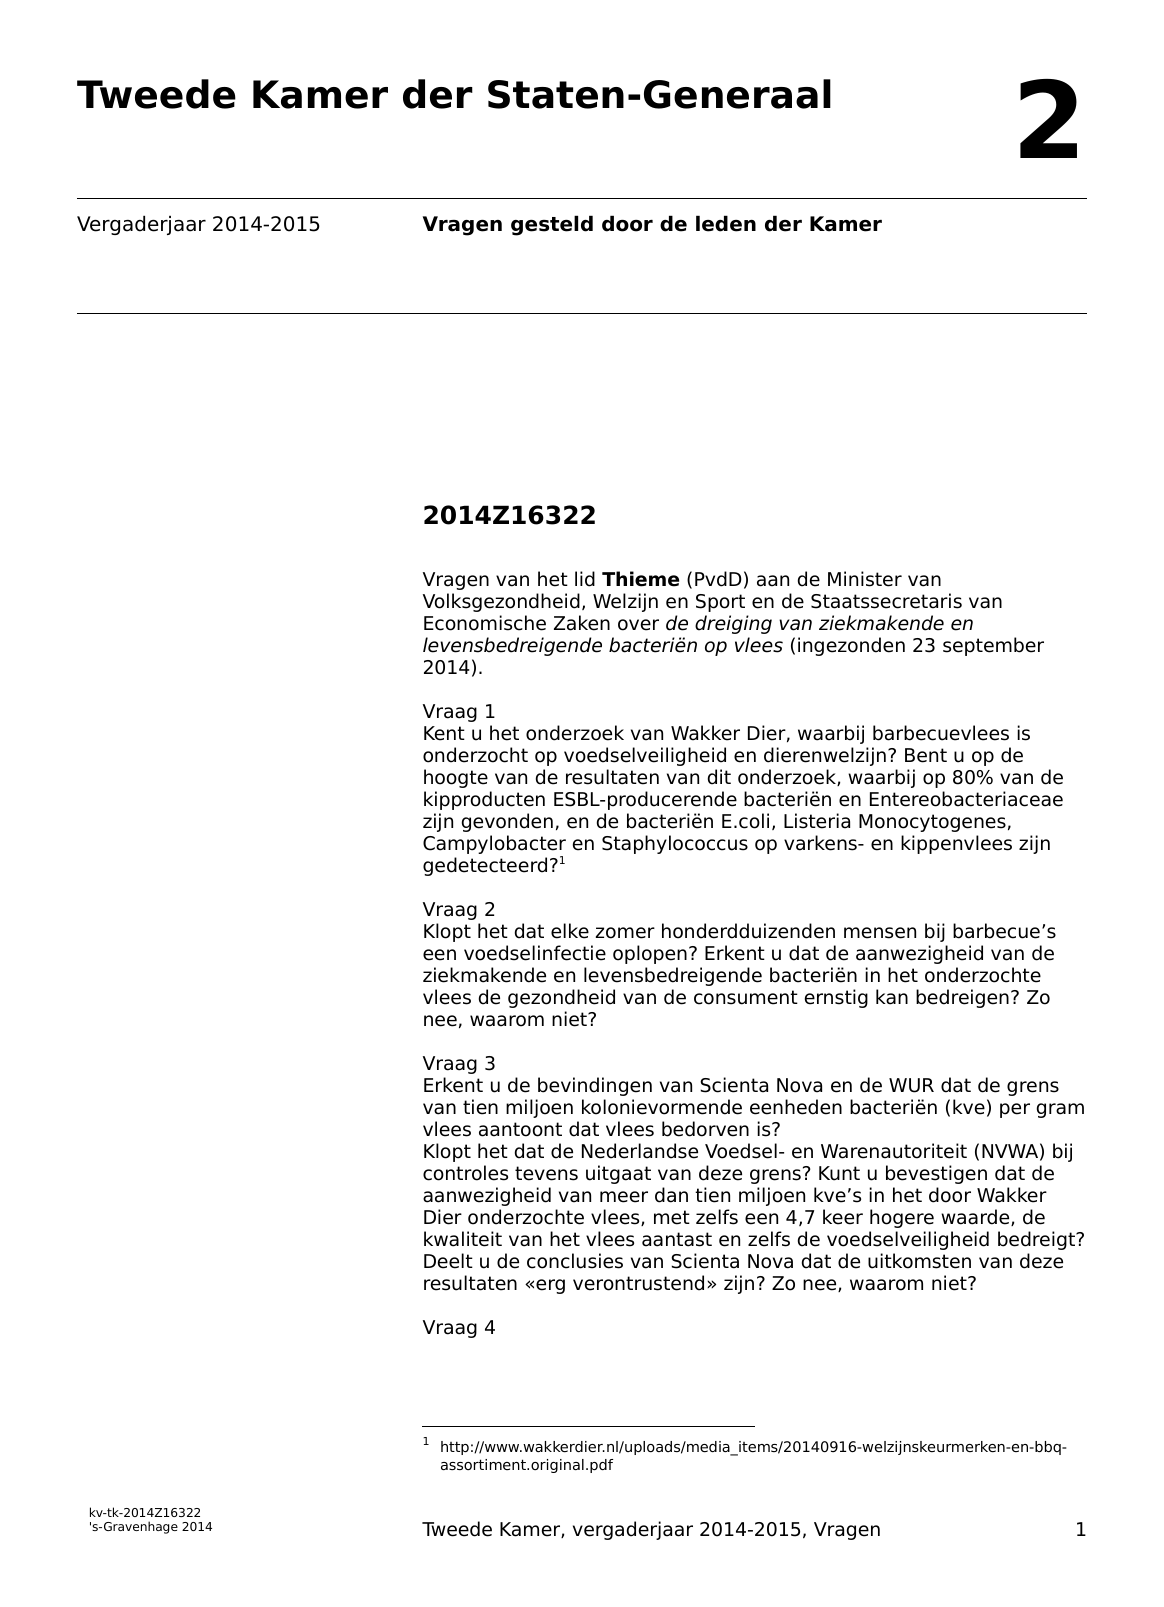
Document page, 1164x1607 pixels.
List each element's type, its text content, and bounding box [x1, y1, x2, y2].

text Vraag 2 [422, 899, 1087, 921]
text Vraag 1 [422, 701, 1087, 723]
text Klopt het dat elke zomer honderdduizenden mensen bij barbecue’s een voedselinfectie oplopen? Erkent u dat de aanwezigheid van de ziekmakende en levensbedreigende bacteriën in het onderzochte vlees de gezondheid van de consument ernstig kan bedreigen? Zo nee, waarom niet? [422, 921, 1087, 1031]
text Klopt het dat de Nederlandse Voedsel- en Warenautoriteit (NVWA) bij controles tevens uitgaat van deze grens? Kunt u bevestigen dat de aanwezigheid van meer dan tien miljoen kve’s in het door Wakker Dier onderzochte vlees, met zelfs een 4,7 keer hogere waarde, de kwaliteit van het vlees aantast en zelfs de voedselveiligheid bedreigt? Deelt u de conclusies van Scienta Nova dat de uitkomsten van deze resultaten «erg verontrustend» zijn? Zo nee, waarom niet? [422, 1141, 1087, 1295]
text Kent u het onderzoek van Wakker Dier, waarbij barbecuevlees is onderzocht op voedselveiligheid en dierenwelzijn? Bent u op de hoogte van de resultaten van dit onderzoek, waarbij op 80% van de kipproducten ESBL-producerende bacteriën en Entereobacteriaceae zijn gevonden, en de bacteriën E.coli, Listeria Monocytogenes, Campylobacter en Staphylococcus op varkens- en kippenvlees zijn gedetecteerd? [422, 723, 1087, 877]
text Vragen van het lid Thieme (PvdD) aan de Minister van Volksgezondheid, Welzijn en Sport en de Staatssecretaris van Economische Zaken over de dreiging van ziekmakende en levensbedreigende bacteriën op vlees (ingezonden 23 september 2014). [422, 569, 1087, 679]
text Vraag 3 [422, 1053, 1087, 1075]
text 2014Z16322 [422, 501, 1087, 531]
text kv-tk-2014Z16322 [88, 1506, 323, 1520]
table_cell Vergaderjaar 2014-2015 [77, 199, 422, 313]
text 's-Gravenhage 2014 [88, 1520, 323, 1534]
table_header Tweede Kamer der Staten-Generaal [77, 59, 886, 198]
table_header 2 [886, 59, 1087, 198]
text http://www.wakkerdier.nl/uploads/media_items/20140916-welzijnskeurmerken-en-bbq-assortiment.original.pdf [422, 1435, 1087, 1474]
text Erkent u de bevindingen van Scienta Nova en de WUR dat de grens van tien miljoen kolonievormende eenheden bacteriën (kve) per gram vlees aantoont dat vlees bedorven is? [422, 1075, 1087, 1141]
table_cell Vragen gesteld door de leden der Kamer [422, 199, 1087, 313]
text Vraag 4 [422, 1317, 1087, 1339]
